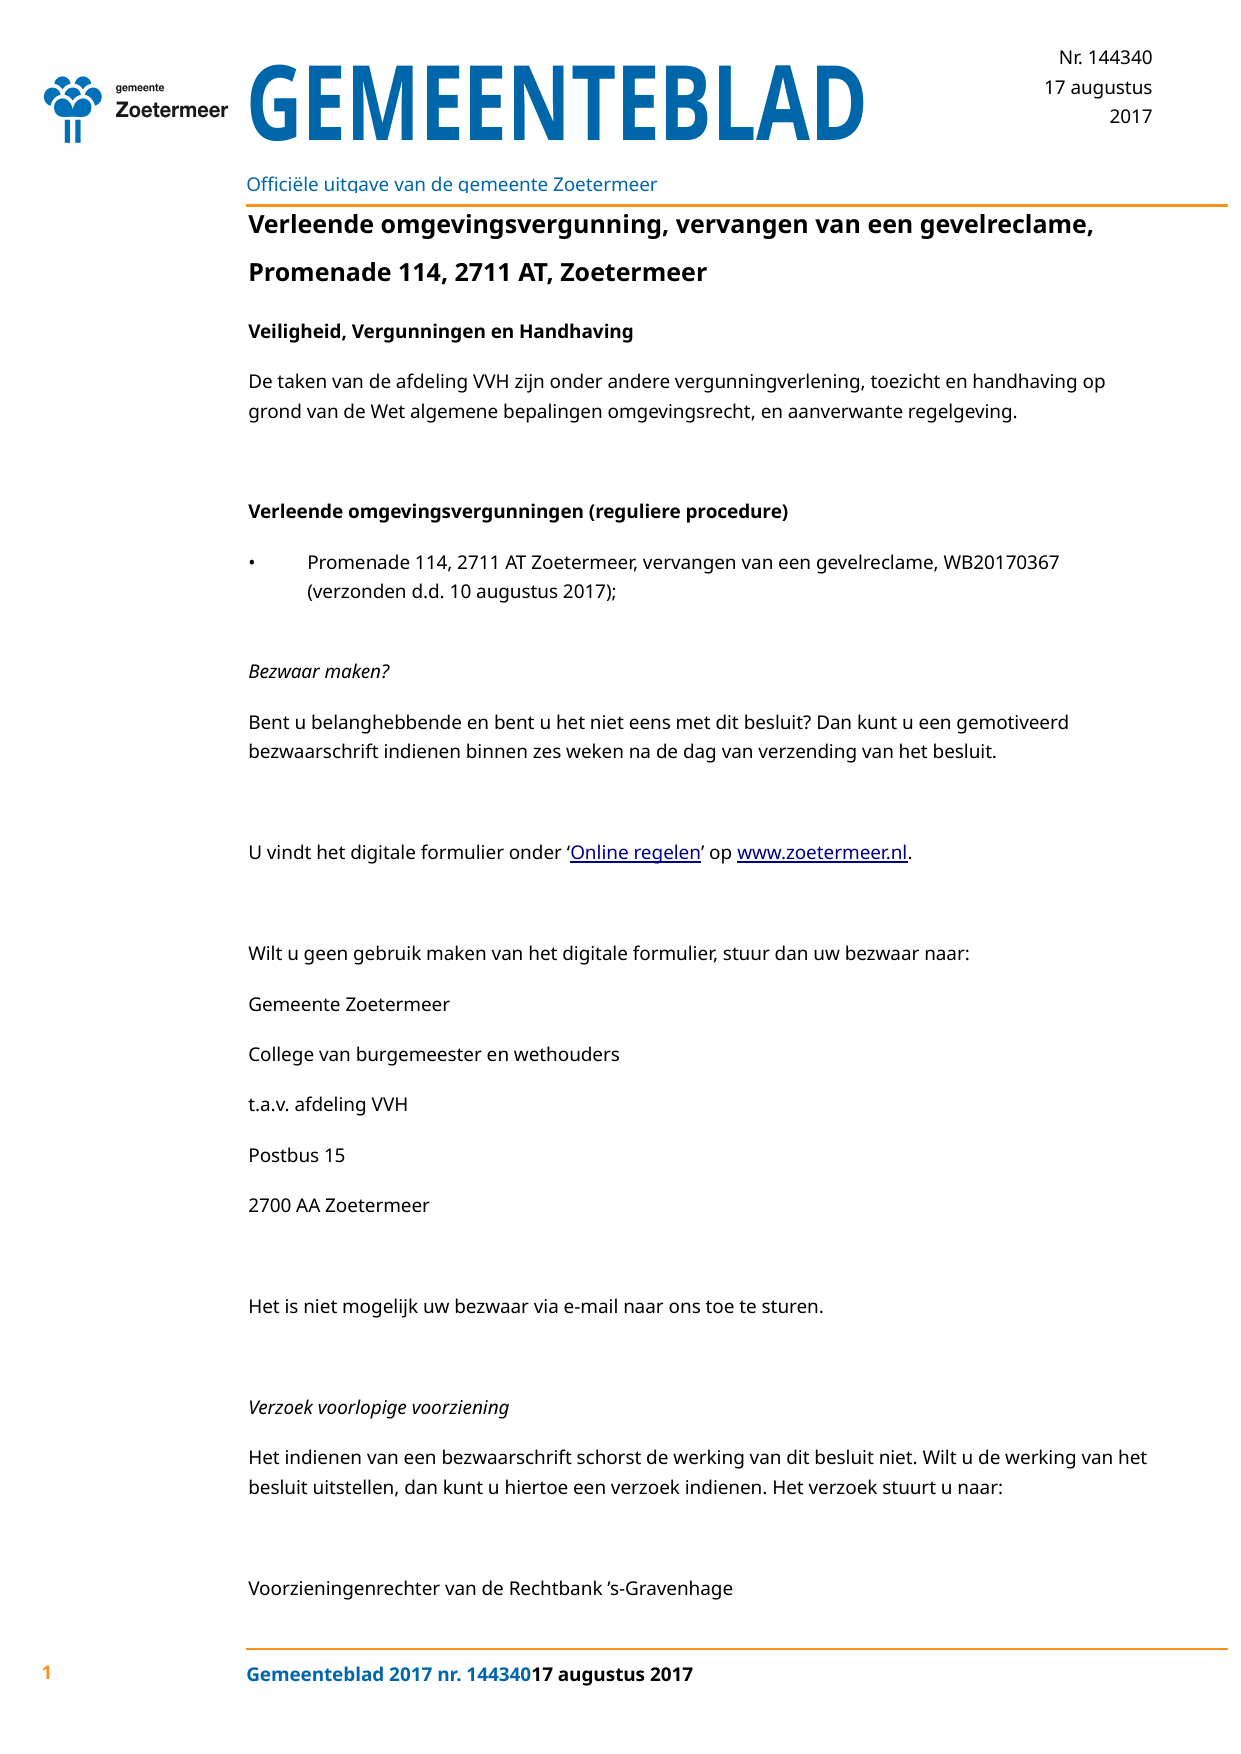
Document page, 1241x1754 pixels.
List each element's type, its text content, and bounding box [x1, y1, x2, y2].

text Verzoek voorlopige voorziening [248, 1394, 1152, 1420]
picture [41, 47, 231, 172]
text De taken van de afdeling VVH zijn onder andere vergunningverlening, toezicht en handhaving op grond van de Wet algemene bepalingen omgevingsrecht, en aanverwante regelgeving. [248, 368, 1152, 424]
text Postbus 15 [248, 1142, 1152, 1168]
text Het indienen van een bezwaarschrift schorst de werking van dit besluit niet. Wilt u de werking van het besluit uitstellen, dan kunt u hiertoe een verzoek indienen. Het verzoek stuurt u naar: [248, 1444, 1152, 1500]
text Het is niet mogelijk uw bezwaar via e-mail naar ons toe te sturen. [248, 1293, 1152, 1319]
text Bent u belanghebbende en bent u het niet eens met dit besluit? Dan kunt u een gemotiveerd bezwaarschrift indienen binnen zes weken na de dag van verzending van het besluit. [248, 709, 1152, 764]
text Bezwaar maken? [248, 659, 1152, 684]
text Wilt u geen gebruik maken van het digitale formulier, stuur dan uw bezwaar naar: [248, 940, 1152, 966]
text t.a.v. afdeling VVH [248, 1092, 1152, 1117]
text Voorzieningenrechter van de Rechtbank ’s-Gravenhage [248, 1575, 1152, 1601]
text Verleende omgevingsvergunning, vervangen van een gevelreclame, Promenade 114, 2711 AT, Zoetermeer [248, 207, 1152, 288]
text Veiligheid, Vergunningen en Handhaving [248, 318, 1152, 344]
text Gemeente Zoetermeer [248, 991, 1152, 1017]
text Verleende omgevingsvergunningen (reguliere procedure) [248, 499, 1152, 524]
text 2700 AA Zoetermeer [248, 1192, 1152, 1218]
text U vindt het digitale formulier onder ‘Online regelen’ op www.zoetermeer.nl. [248, 839, 1152, 865]
text College van burgemeester en wethouders [248, 1041, 1152, 1067]
list Promenade 114, 2711 AT Zoetermeer, vervangen van een gevelreclame, WB20170367 (verzonden d.d. 10 augustus 2017); [248, 549, 1152, 604]
